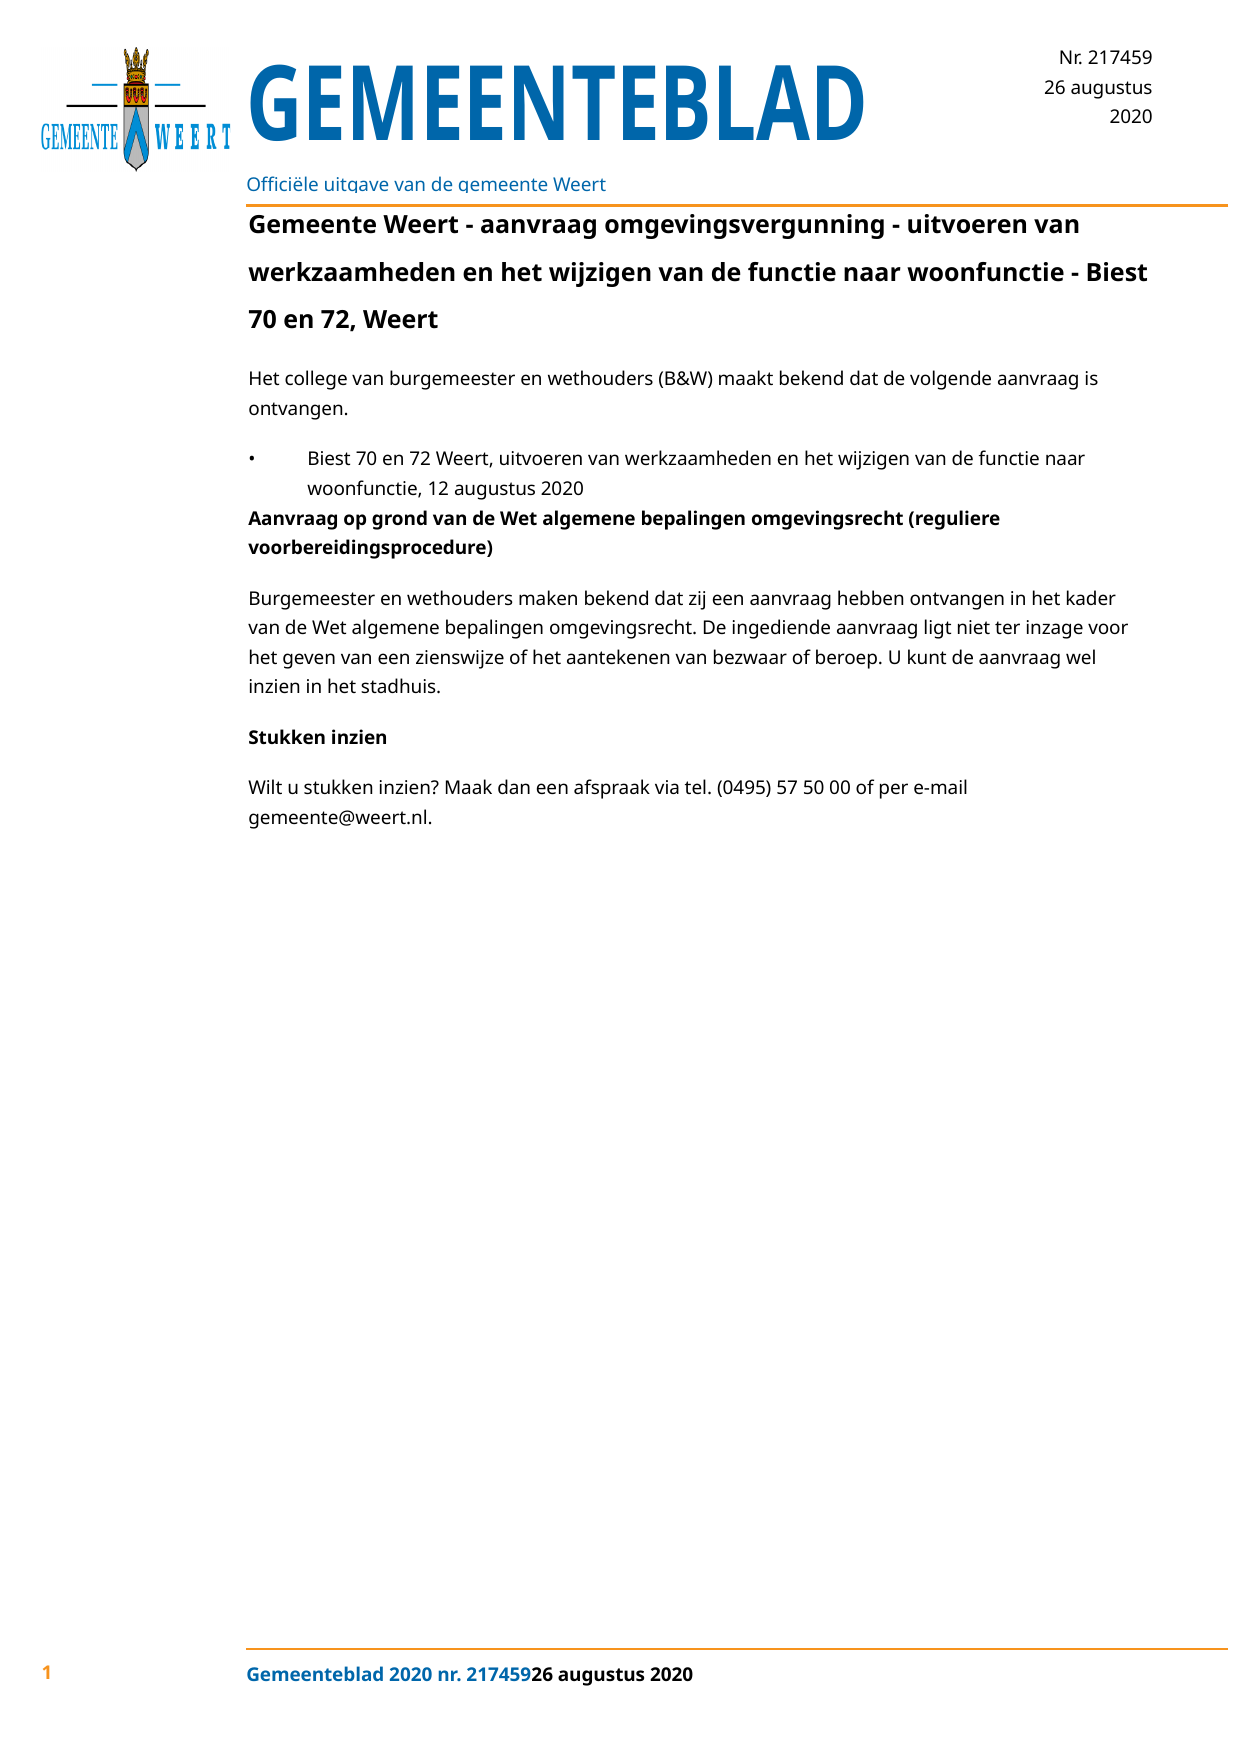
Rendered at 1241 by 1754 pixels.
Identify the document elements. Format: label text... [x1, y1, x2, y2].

text Aanvraag op grond van de Wet algemene bepalingen omgevingsrecht (reguliere voorbereidingsprocedure) [248, 505, 1152, 560]
text Wilt u stukken inzien? Maak dan een afspraak via tel. (0495) 57 50 00 of per e-mail gemeente@weert.nl. [248, 774, 1152, 829]
list Biest 70 en 72 Weert, uitvoeren van werkzaamheden en het wijzigen van de functie naar woonfunctie, 12 augustus 2020 [248, 446, 1152, 501]
picture [41, 47, 231, 172]
text Gemeente Weert - aanvraag omgevingsvergunning - uitvoeren van werkzaamheden en het wijzigen van de functie naar woonfunctie - Biest 70 en 72, Weert [248, 207, 1152, 336]
text Stukken inzien [248, 724, 1152, 749]
text Het college van burgemeester en wethouders (B&W) maakt bekend dat de volgende aanvraag is ontvangen. [248, 366, 1152, 421]
text Burgemeester en wethouders maken bekend dat zij een aanvraag hebben ontvangen in het kader van de Wet algemene bepalingen omgevingsrecht. De ingediende aanvraag ligt niet ter inzage voor het geven van een zienswijze of het aantekenen van bezwaar of beroep. U kunt de aanvraag wel inzien in het stadhuis. [248, 585, 1152, 699]
